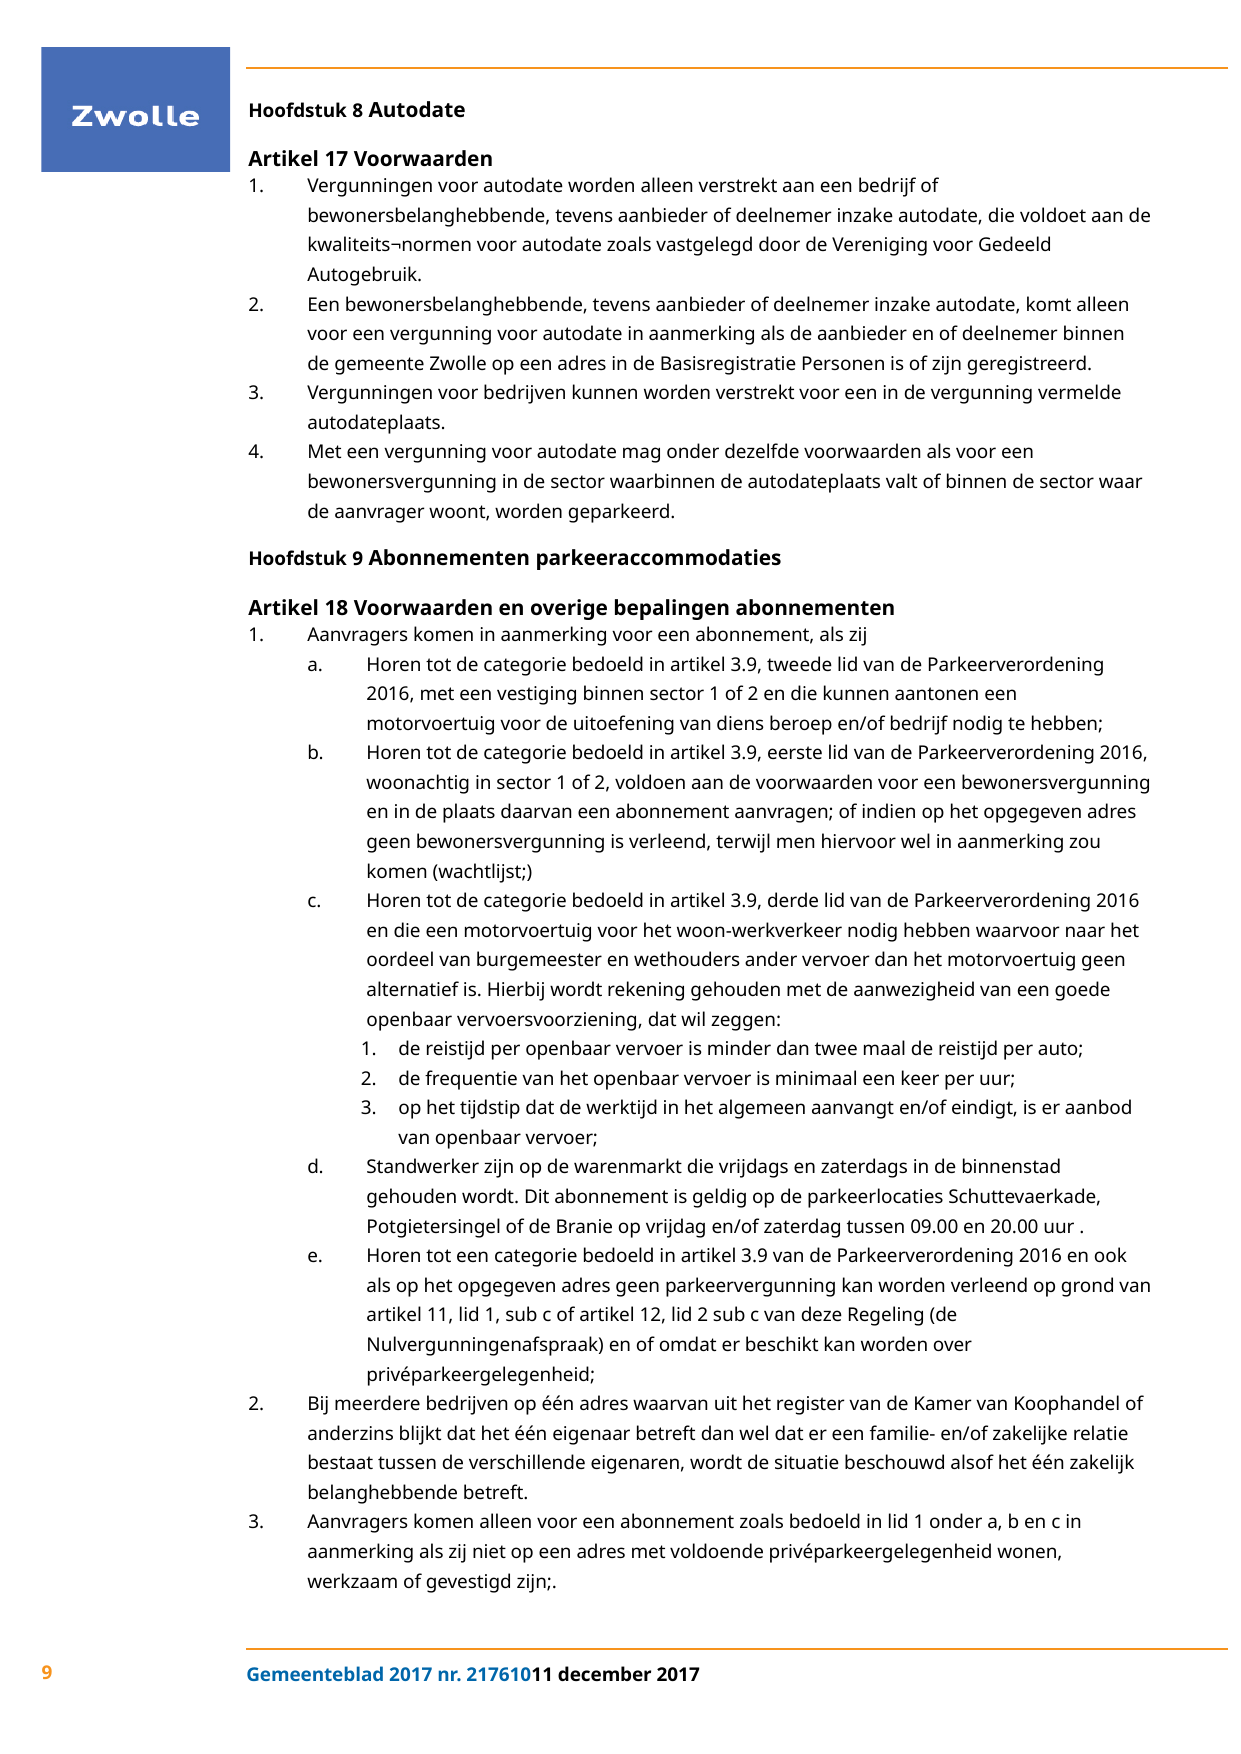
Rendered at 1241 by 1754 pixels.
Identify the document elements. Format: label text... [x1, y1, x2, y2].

list de frequentie van het openbaar vervoer is minimaal een keer per uur; [361, 1065, 1152, 1091]
list Bij meerdere bedrijven op één adres waarvan uit het register van de Kamer van Koophandel of anderzins blijkt dat het één eigenaar betreft dan wel dat er een familie- en/of zakelijke relatie bestaat tussen de verschillende eigenaren, wordt de situatie beschouwd alsof het één zakelijk belanghebbende betreft. [248, 1390, 1152, 1505]
text Artikel 17 Voorwaarden [248, 144, 1152, 172]
list Horen tot een categorie bedoeld in artikel 3.9 van de Parkeerverordening 2016 en ook als op het opgegeven adres geen parkeervergunning kan worden verleend op grond van artikel 11, lid 1, sub c of artikel 12, lid 2 sub c van deze Regeling (de Nulvergunningenafspraak) en of omdat er beschikt kan worden over privéparkeergelegenheid; [307, 1242, 1152, 1387]
list Met een vergunning voor autodate mag onder dezelfde voorwaarden als voor een bewonersvergunning in de sector waarbinnen de autodateplaats valt of binnen de sector waar de aanvrager woont, worden geparkeerd. [248, 439, 1152, 524]
list Horen tot de categorie bedoeld in artikel 3.9, tweede lid van de Parkeerverordening 2016, met een vestiging binnen sector 1 of 2 en die kunnen aantonen een motorvoertuig voor de uitoefening van diens beroep en/of bedrijf nodig te hebben; [307, 651, 1152, 736]
list Een bewonersbelanghebbende, tevens aanbieder of deelnemer inzake autodate, komt alleen voor een vergunning voor autodate in aanmerking als de aanbieder en of deelnemer binnen de gemeente Zwolle op een adres in de Basisregistratie Personen is of zijn geregistreerd. [248, 291, 1152, 376]
list op het tijdstip dat de werktijd in het algemeen aanvangt en/of eindigt, is er aanbod van openbaar vervoer; [361, 1094, 1152, 1150]
text Hoofdstuk 8 Autodate [248, 95, 1152, 123]
list Horen tot de categorie bedoeld in artikel 3.9, derde lid van de Parkeerverordening 2016 en die een motorvoertuig voor het woon-werkverkeer nodig hebben waarvoor naar het oordeel van burgemeester en wethouders ander vervoer dan het motorvoertuig geen alternatief is. Hierbij wordt rekening gehouden met de aanwezigheid van een goede openbaar vervoersvoorziening, dat wil zeggen: [307, 887, 1152, 1032]
list de reistijd per openbaar vervoer is minder dan twee maal de reistijd per auto; [361, 1035, 1152, 1061]
list Vergunningen voor bedrijven kunnen worden verstrekt voor een in de vergunning vermelde autodateplaats. [248, 379, 1152, 435]
list Standwerker zijn op de warenmarkt die vrijdags en zaterdags in de binnenstad gehouden wordt. Dit abonnement is geldig op de parkeerlocaties Schuttevaerkade, Potgietersingel of de Branie op vrijdag en/of zaterdag tussen 09.00 en 20.00 uur . [307, 1154, 1152, 1239]
list Aanvragers komen in aanmerking voor een abonnement, als zij [248, 621, 1152, 647]
list Horen tot de categorie bedoeld in artikel 3.9, eerste lid van de Parkeerverordening 2016, woonachtig in sector 1 of 2, voldoen aan de voorwaarden voor een bewonersvergunning en in de plaats daarvan een abonnement aanvragen; of indien op het opgegeven adres geen bewonersvergunning is verleend, terwijl men hiervoor wel in aanmerking zou komen (wachtlijst;) [307, 739, 1152, 884]
text Hoofdstuk 9 Abonnementen parkeeraccommodaties [248, 543, 1152, 572]
list Aanvragers komen alleen voor een abonnement zoals bedoeld in lid 1 onder a, b en c in aanmerking als zij niet op een adres met voldoende privéparkeergelegenheid wonen, werkzaam of gevestigd zijn;. [248, 1509, 1152, 1594]
picture [41, 47, 231, 172]
list Vergunningen voor autodate worden alleen verstrekt aan een bedrijf of bewonersbelanghebbende, tevens aanbieder of deelnemer inzake autodate, die voldoet aan de kwaliteits¬normen voor autodate zoals vastgelegd door de Vereniging voor Gedeeld Autogebruik. [248, 172, 1152, 287]
text Artikel 18 Voorwaarden en overige bepalingen abonnementen [248, 593, 1152, 621]
